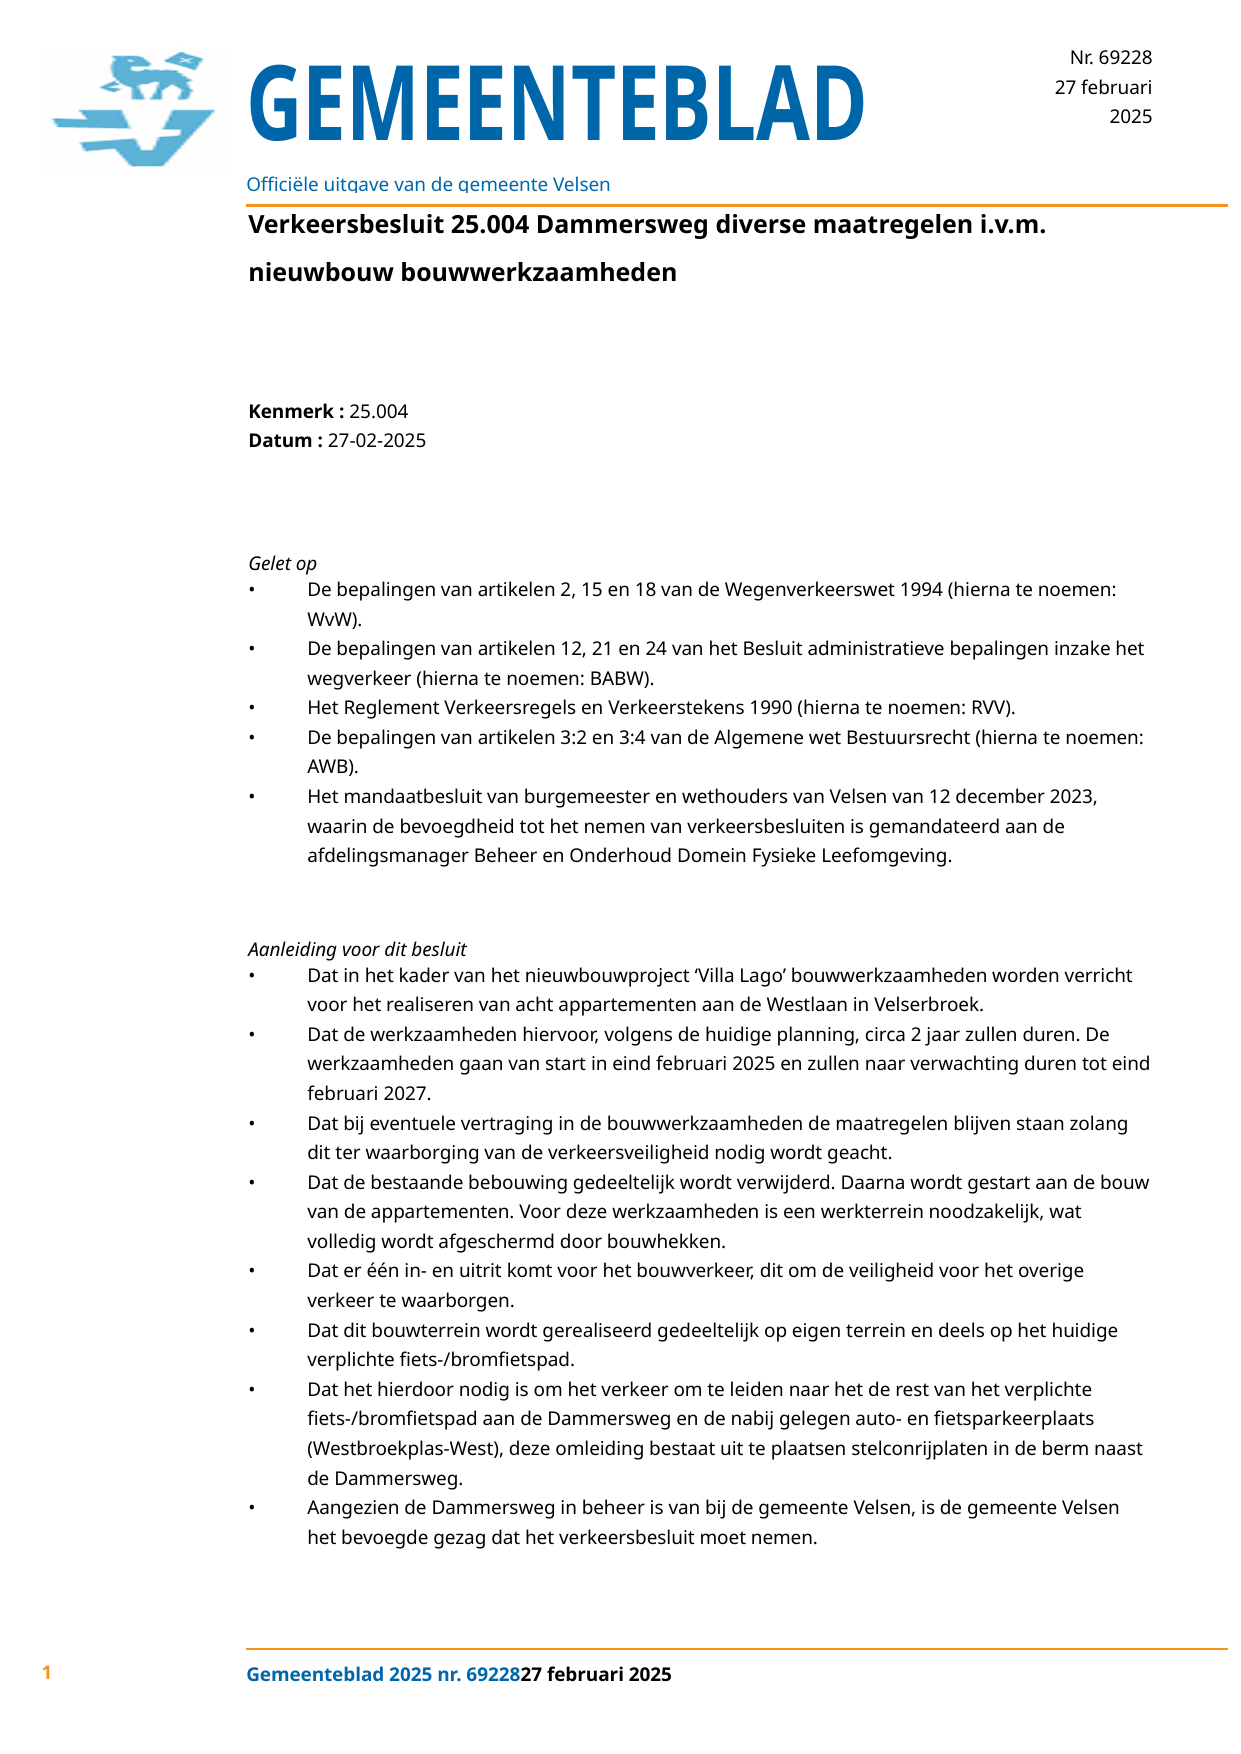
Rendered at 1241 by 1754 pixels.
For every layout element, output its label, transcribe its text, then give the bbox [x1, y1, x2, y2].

text Datum : 27-02-2025 [248, 427, 1152, 453]
list Aangezien de Dammersweg in beheer is van bij de gemeente Velsen, is de gemeente Velsen het bevoegde gezag dat het verkeersbesluit moet nemen. [248, 1494, 1152, 1549]
list Dat bij eventuele vertraging in de bouwwerkzaamheden de maatregelen blijven staan zolang dit ter waarborging van de verkeersveiligheid nodig wordt geacht. [248, 1110, 1152, 1165]
list Het mandaatbesluit van burgemeester en wethouders van Velsen van 12 december 2023, waarin de bevoegdheid tot het nemen van verkeersbesluiten is gemandateerd aan de afdelingsmanager Beheer en Onderhoud Domein Fysieke Leefomgeving. [248, 783, 1152, 868]
text Gelet op [248, 551, 1152, 576]
picture [41, 47, 231, 172]
list De bepalingen van artikelen 12, 21 en 24 van het Besluit administratieve bepalingen inzake het wegverkeer (hierna te noemen: BABW). [248, 635, 1152, 691]
list De bepalingen van artikelen 3:2 en 3:4 van de Algemene wet Bestuursrecht (hierna te noemen: AWB). [248, 724, 1152, 779]
text Verkeersbesluit 25.004 Dammersweg diverse maatregelen i.v.m. nieuwbouw bouwwerkzaamheden [248, 207, 1152, 288]
list Dat het hierdoor nodig is om het verkeer om te leiden naar het de rest van het verplichte fiets-/bromfietspad aan de Dammersweg en de nabij gelegen auto- en fietsparkeerplaats (Westbroekplas-West), deze omleiding bestaat uit te plaatsen stelconrijplaten in de berm naast de Dammersweg. [248, 1376, 1152, 1490]
list Dat de werkzaamheden hiervoor, volgens de huidige planning, circa 2 jaar zullen duren. De werkzaamheden gaan van start in eind februari 2025 en zullen naar verwachting duren tot eind februari 2027. [248, 1021, 1152, 1106]
list De bepalingen van artikelen 2, 15 en 18 van de Wegenverkeerswet 1994 (hierna te noemen: WvW). [248, 576, 1152, 632]
text Kenmerk : 25.004 [248, 398, 1152, 423]
list Dat dit bouwterrein wordt gerealiseerd gedeeltelijk op eigen terrein en deels op het huidige verplichte fiets-/bromfietspad. [248, 1317, 1152, 1372]
list Dat in het kader van het nieuwbouwproject ‘Villa Lago’ bouwwerkzaamheden worden verricht voor het realiseren van acht appartementen aan de Westlaan in Velserbroek. [248, 962, 1152, 1017]
list Dat er één in- en uitrit komt voor het bouwverkeer, dit om de veiligheid voor het overige verkeer te waarborgen. [248, 1258, 1152, 1313]
list Dat de bestaande bebouwing gedeeltelijk wordt verwijderd. Daarna wordt gestart aan de bouw van de appartementen. Voor deze werkzaamheden is een werkterrein noodzakelijk, wat volledig wordt afgeschermd door bouwhekken. [248, 1169, 1152, 1254]
text Aanleiding voor dit besluit [248, 936, 1152, 962]
list Het Reglement Verkeersregels en Verkeerstekens 1990 (hierna te noemen: RVV). [248, 694, 1152, 720]
